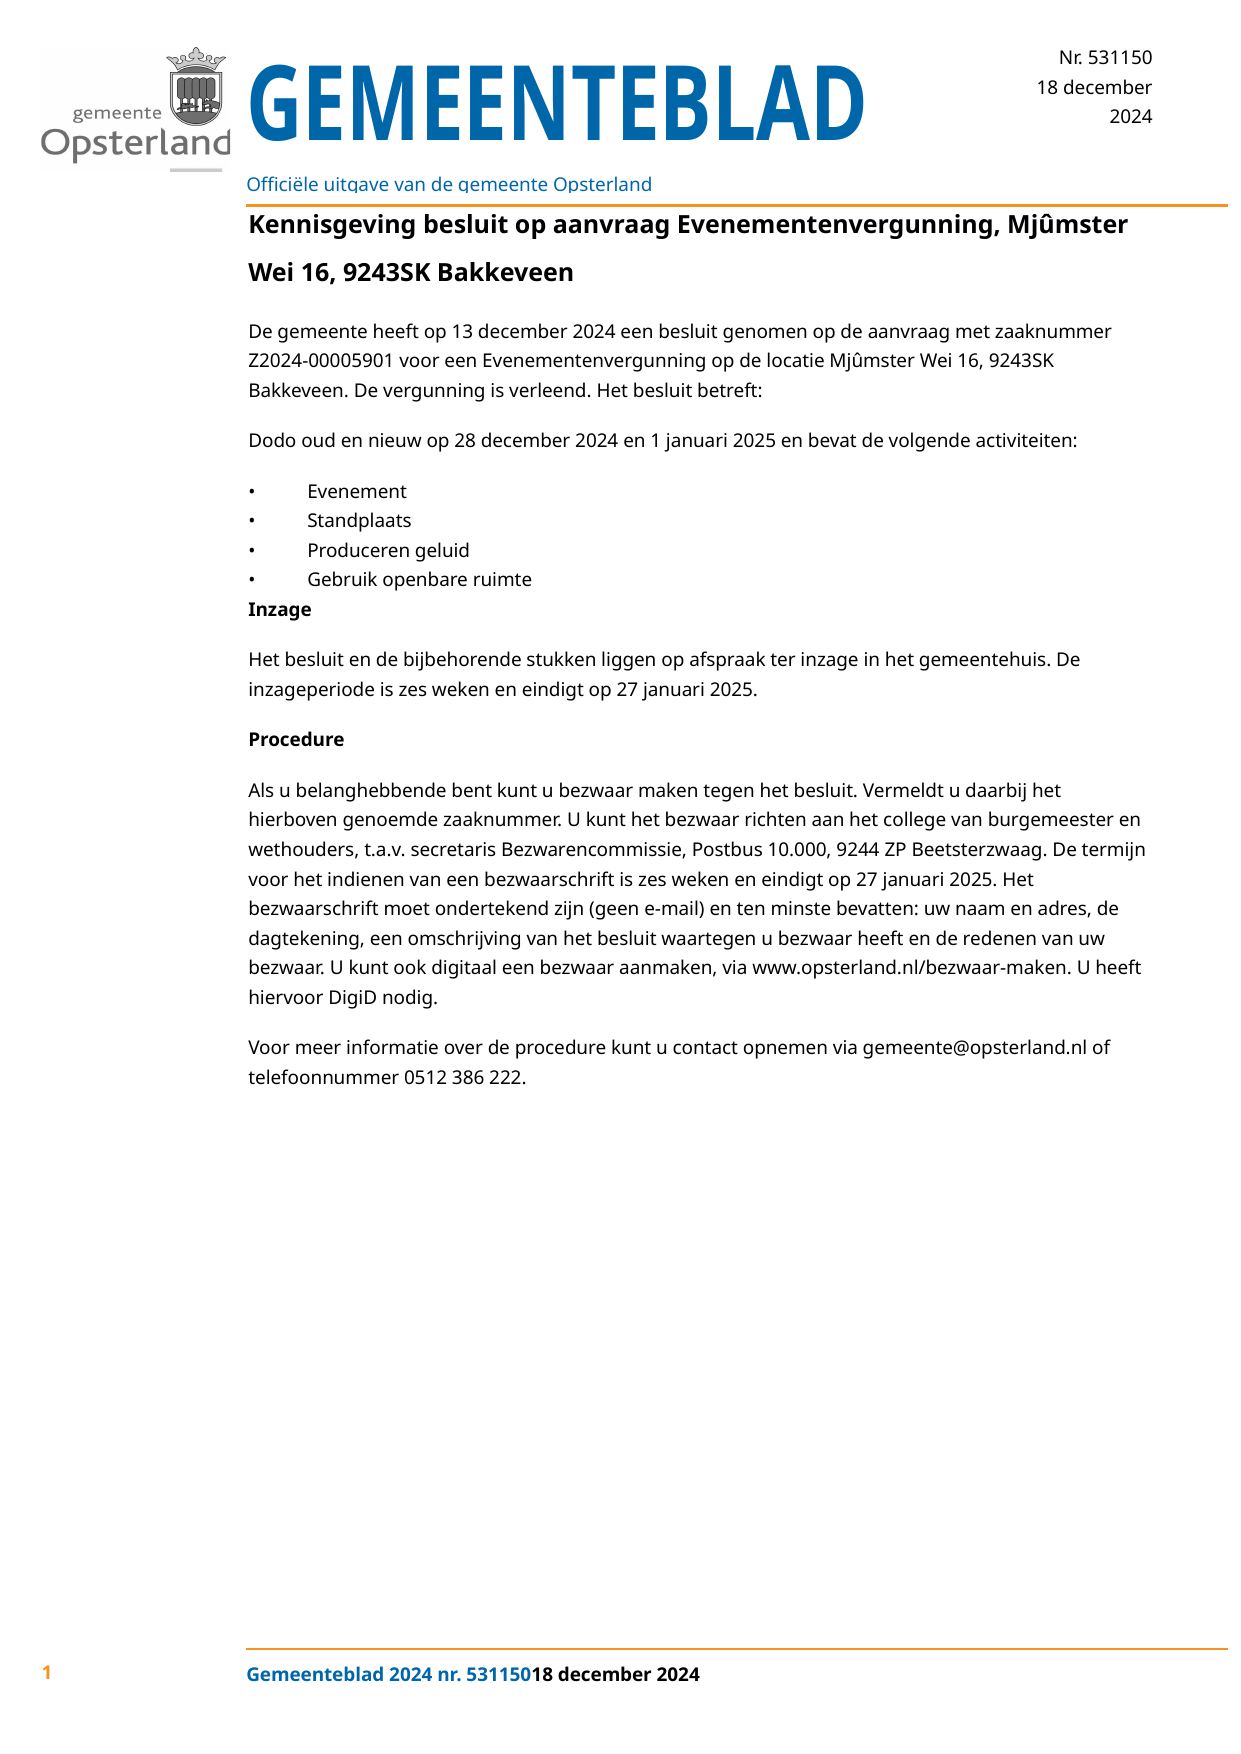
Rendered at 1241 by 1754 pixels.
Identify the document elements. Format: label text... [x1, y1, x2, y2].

list Standplaats [248, 507, 1152, 533]
text Het besluit en de bijbehorende stukken liggen op afspraak ter inzage in het gemeentehuis. De inzageperiode is zes weken en eindigt op 27 januari 2025. [248, 647, 1152, 702]
text Kennisgeving besluit op aanvraag Evenementenvergunning, Mjûmster Wei 16, 9243SK Bakkeveen [248, 207, 1152, 288]
text Als u belanghebbende bent kunt u bezwaar maken tegen het besluit. Vermeldt u daarbij het hierboven genoemde zaaknummer. U kunt het bezwaar richten aan het college van burgemeester en wethouders, t.a.v. secretaris Bezwarencommissie, Postbus 10.000, 9244 ZP Beetsterzwaag. De termijn voor het indienen van een bezwaarschrift is zes weken en eindigt op 27 januari 2025. Het bezwaarschrift moet ondertekend zijn (geen e-mail) en ten minste bevatten: uw naam en adres, de dagtekening, een omschrijving van het besluit waartegen u bezwaar heeft en de redenen van uw bezwaar. U kunt ook digitaal een bezwaar aanmaken, via www.opsterland.nl/bezwaar-maken. U heeft hiervoor DigiD nodig. [248, 777, 1152, 1010]
text Voor meer informatie over de procedure kunt u contact opnemen via gemeente@opsterland.nl of telefoonnummer 0512 386 222. [248, 1034, 1152, 1090]
text Inzage [248, 596, 1152, 622]
text Dodo oud en nieuw op 28 december 2024 en 1 januari 2025 en bevat de volgende activiteiten: [248, 427, 1152, 453]
list Produceren geluid [248, 537, 1152, 563]
list Gebruik openbare ruimte [248, 567, 1152, 592]
list Evenement [248, 478, 1152, 504]
picture [41, 47, 231, 172]
text Procedure [248, 727, 1152, 752]
text De gemeente heeft op 13 december 2024 een besluit genomen op de aanvraag met zaaknummer Z2024-00005901 voor een Evenementenvergunning op de locatie Mjûmster Wei 16, 9243SK Bakkeveen. De vergunning is verleend. Het besluit betreft: [248, 318, 1152, 403]
